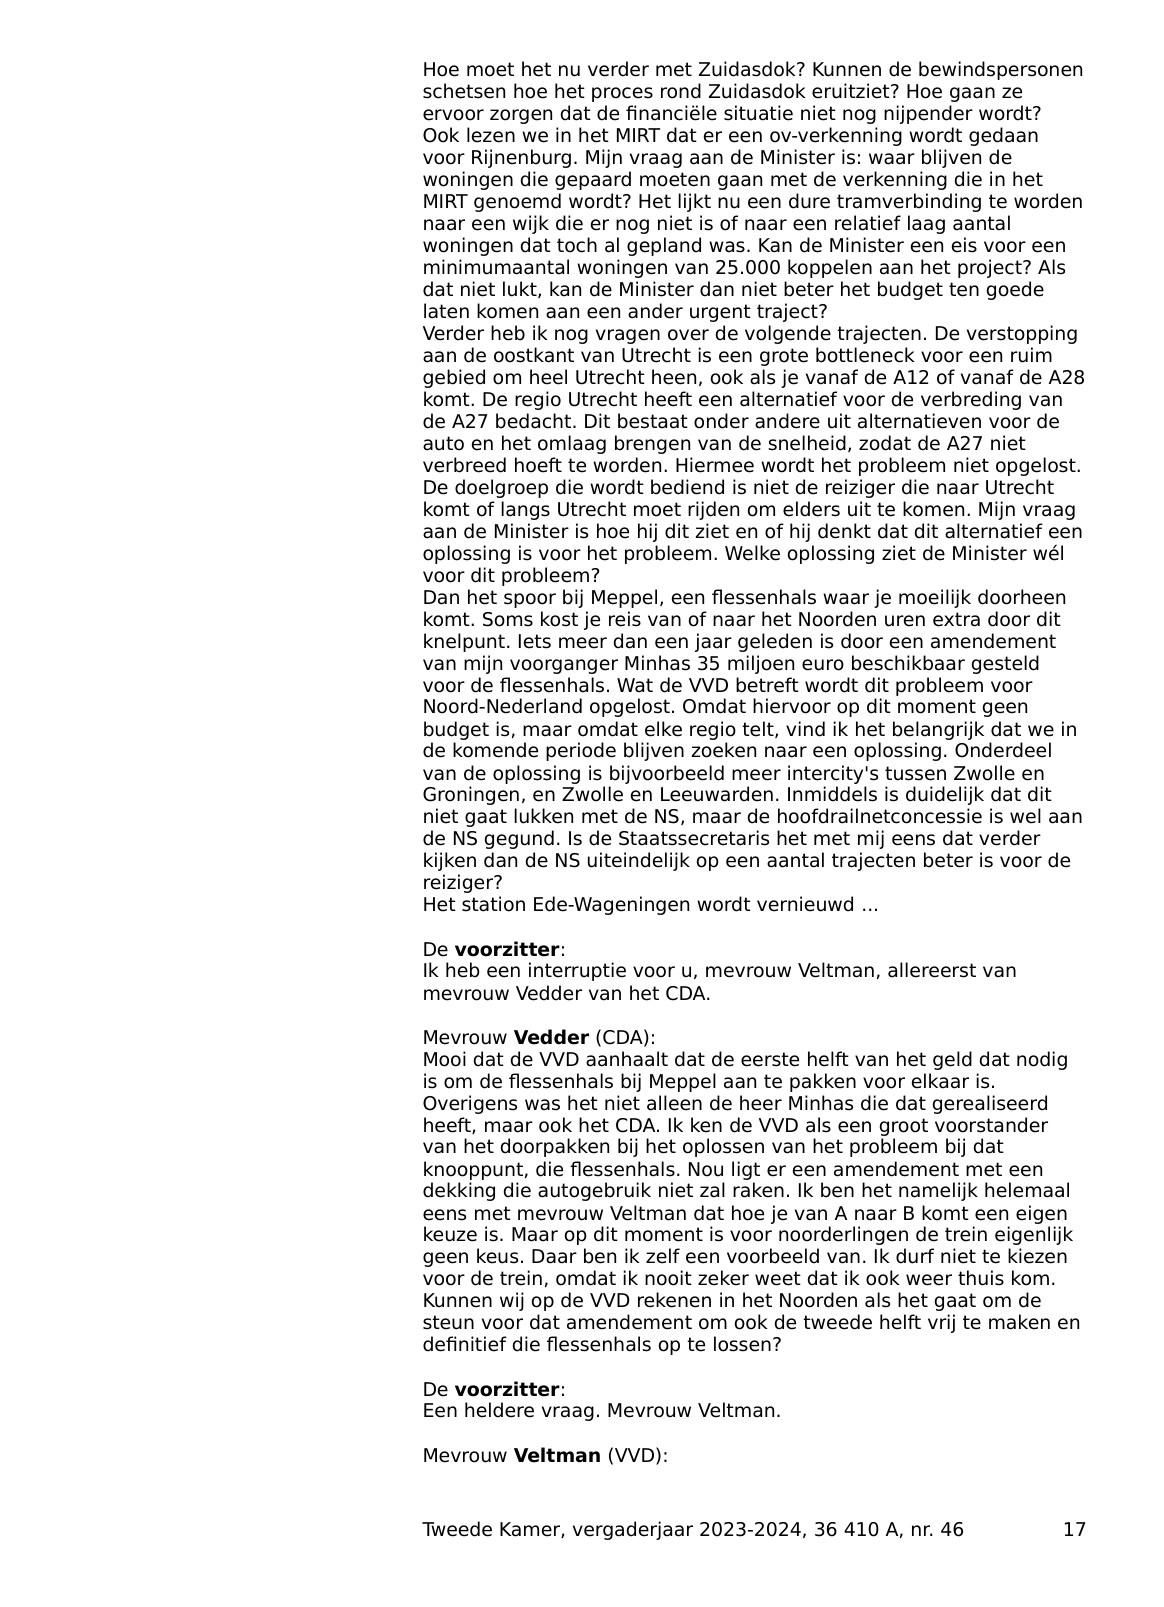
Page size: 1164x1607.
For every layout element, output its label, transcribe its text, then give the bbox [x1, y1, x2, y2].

text De voorzitter: [422, 938, 1087, 960]
text Mooi dat de VVD aanhaalt dat de eerste helft van het geld dat nodig is om de flessenhals bij Meppel aan te pakken voor elkaar is. Overigens was het niet alleen de heer Minhas die dat gerealiseerd heeft, maar ook het CDA. Ik ken de VVD als een groot voorstander van het doorpakken bij het oplossen van het probleem bij dat knooppunt, die flessenhals. Nou ligt er een amendement met een dekking die autogebruik niet zal raken. Ik ben het namelijk helemaal eens met mevrouw Veltman dat hoe je van A naar B komt een eigen keuze is. Maar op dit moment is voor noorderlingen de trein eigenlijk geen keus. Daar ben ik zelf een voorbeeld van. Ik durf niet te kiezen voor de trein, omdat ik nooit zeker weet dat ik ook weer thuis kom. Kunnen wij op de VVD rekenen in het Noorden als het gaat om de steun voor dat amendement om ook de tweede helft vrij te maken en definitief die flessenhals op te lossen? [422, 1048, 1087, 1356]
text Ook lezen we in het MIRT dat er een ov-verkenning wordt gedaan voor Rijnenburg. Mijn vraag aan de Minister is: waar blijven de woningen die gepaard moeten gaan met de verkenning die in het MIRT genoemd wordt? Het lijkt nu een dure tramverbinding te worden naar een wijk die er nog niet is of naar een relatief laag aantal woningen dat toch al gepland was. Kan de Minister een eis voor een minimumaantal woningen van 25.000 koppelen aan het project? Als dat niet lukt, kan de Minister dan niet beter het budget ten goede laten komen aan een ander urgent traject? [422, 125, 1087, 323]
text De voorzitter: [422, 1378, 1087, 1400]
text Verder heb ik nog vragen over de volgende trajecten. De verstopping aan de oostkant van Utrecht is een grote bottleneck voor een ruim gebied om heel Utrecht heen, ook als je vanaf de A12 of vanaf de A28 komt. De regio Utrecht heeft een alternatief voor de verbreding van de A27 bedacht. Dit bestaat onder andere uit alternatieven voor de auto en het omlaag brengen van de snelheid, zodat de A27 niet verbreed hoeft te worden. Hiermee wordt het probleem niet opgelost. De doelgroep die wordt bediend is niet de reiziger die naar Utrecht komt of langs Utrecht moet rijden om elders uit te komen. Mijn vraag aan de Minister is hoe hij dit ziet en of hij denkt dat dit alternatief een oplossing is voor het probleem. Welke oplossing ziet de Minister wél voor dit probleem? [422, 323, 1087, 587]
text Mevrouw Vedder (CDA): [422, 1027, 1087, 1048]
text Dan het spoor bij Meppel, een flessenhals waar je moeilijk doorheen komt. Soms kost je reis van of naar het Noorden uren extra door dit knelpunt. Iets meer dan een jaar geleden is door een amendement van mijn voorganger Minhas 35 miljoen euro beschikbaar gesteld voor de flessenhals. Wat de VVD betreft wordt dit probleem voor Noord-Nederland opgelost. Omdat hiervoor op dit moment geen budget is, maar omdat elke regio telt, vind ik het belangrijk dat we in de komende periode blijven zoeken naar een oplossing. Onderdeel van de oplossing is bijvoorbeeld meer intercity's tussen Zwolle en Groningen, en Zwolle en Leeuwarden. Inmiddels is duidelijk dat dit niet gaat lukken met de NS, maar de hoofdrailnetconcessie is wel aan de NS gegund. Is de Staatssecretaris het met mij eens dat verder kijken dan de NS uiteindelijk op een aantal trajecten beter is voor de reiziger? [422, 587, 1087, 894]
text Mevrouw Veltman (VVD): [422, 1444, 1087, 1467]
text Hoe moet het nu verder met Zuidasdok? Kunnen de bewindspersonen schetsen hoe het proces rond Zuidasdok eruitziet? Hoe gaan ze ervoor zorgen dat de financiële situatie niet nog nijpender wordt? [422, 59, 1087, 125]
text Het station Ede-Wageningen wordt vernieuwd ... [422, 894, 1087, 916]
text Ik heb een interruptie voor u, mevrouw Veltman, allereerst van mevrouw Vedder van het CDA. [422, 960, 1087, 1004]
text Een heldere vraag. Mevrouw Veltman. [422, 1400, 1087, 1422]
